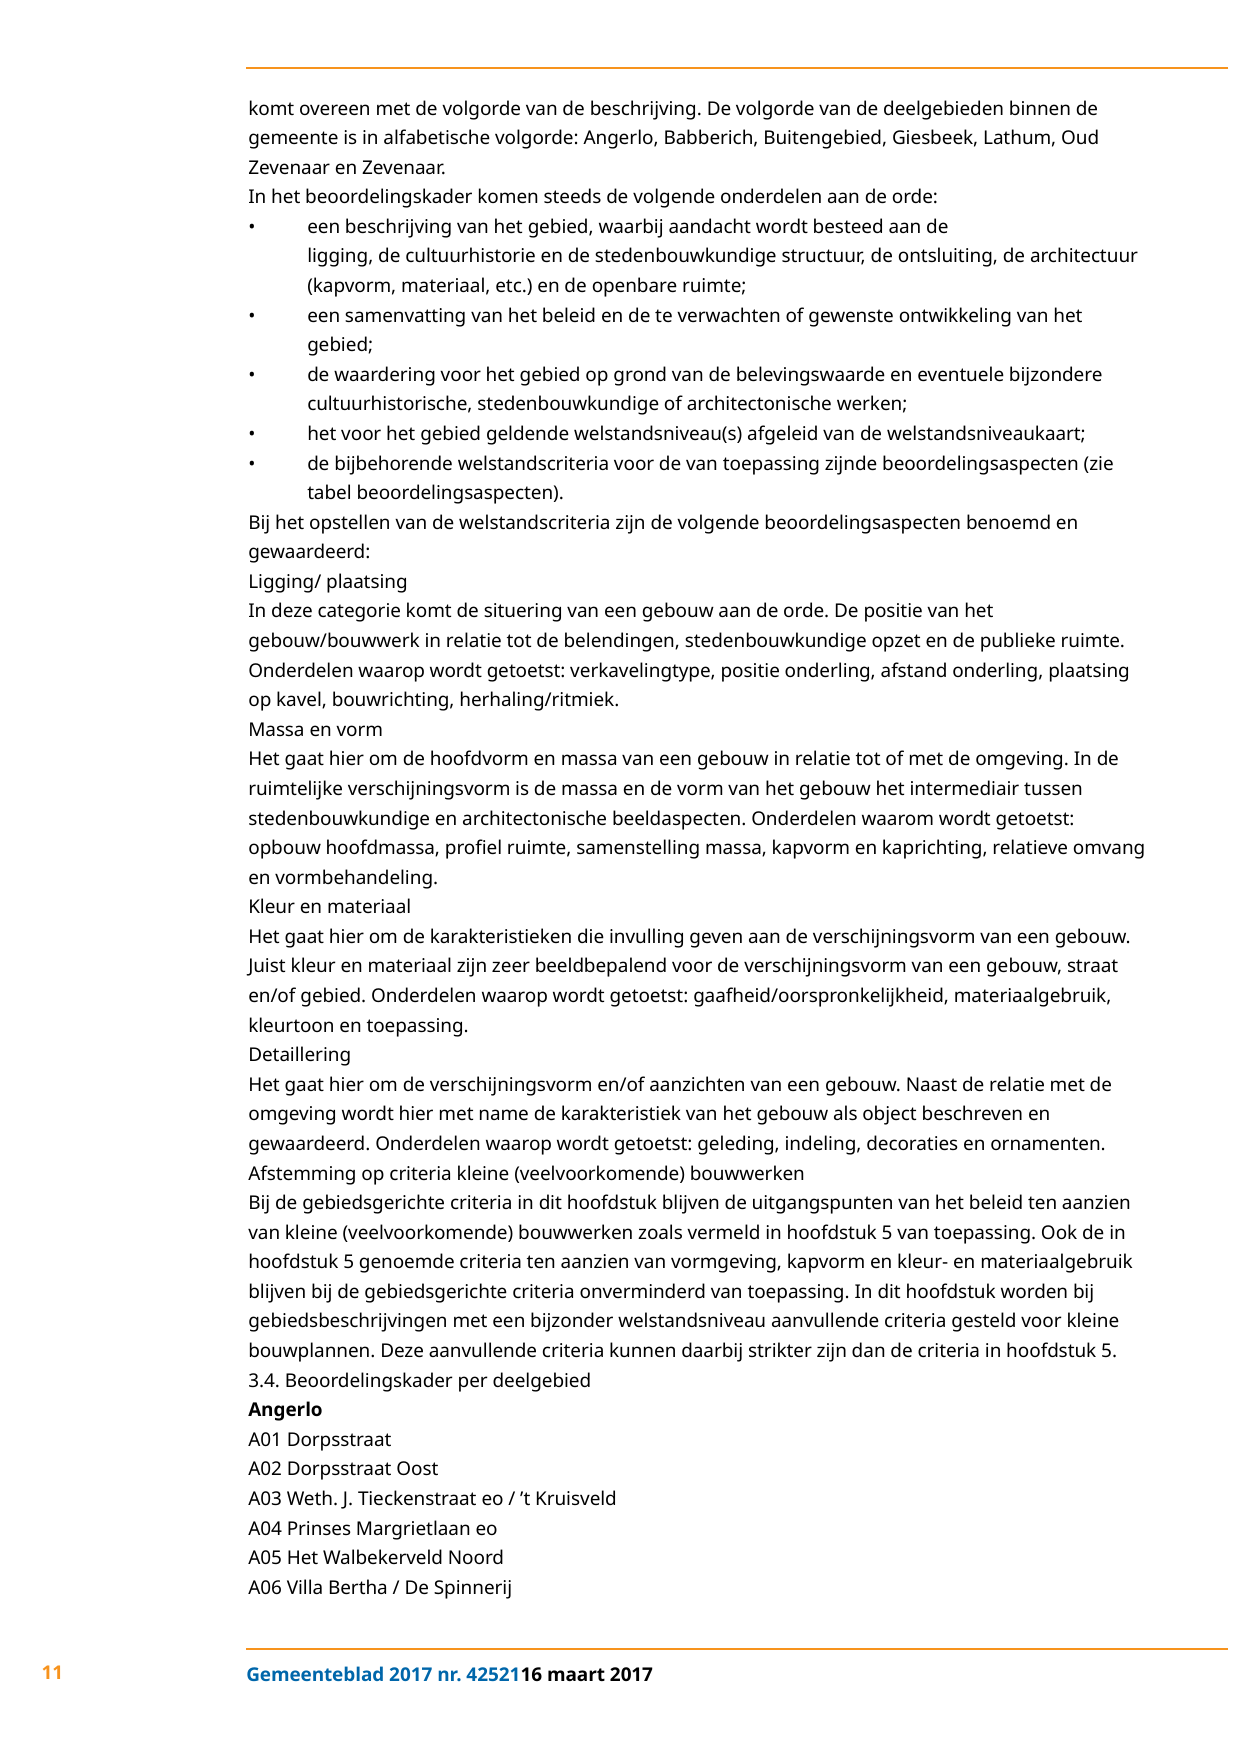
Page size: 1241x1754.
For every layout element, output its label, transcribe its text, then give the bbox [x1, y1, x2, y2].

list een samenvatting van het beleid en de te verwachten of gewenste ontwikkeling van het gebied; [248, 302, 1152, 357]
text In deze categorie komt de situering van een gebouw aan de orde. De positie van het gebouw/bouwwerk in relatie tot de belendingen, stedenbouwkundige opzet en de publieke ruimte. Onderdelen waarop wordt getoetst: verkavelingtype, positie onderling, afstand onderling, plaatsing op kavel, bouwrichting, herhaling/ritmiek. [248, 598, 1152, 712]
text Bij de gebiedsgerichte criteria in dit hoofdstuk blijven de uitgangspunten van het beleid ten aanzien van kleine (veelvoorkomende) bouwwerken zoals vermeld in hoofdstuk 5 van toepassing. Ook de in hoofdstuk 5 genoemde criteria ten aanzien van vormgeving, kapvorm en kleur- en materiaalgebruik blijven bij de gebiedsgerichte criteria onverminderd van toepassing. In dit hoofdstuk worden bij gebiedsbeschrijvingen met een bijzonder welstandsniveau aanvullende criteria gesteld voor kleine bouwplannen. Deze aanvullende criteria kunnen daarbij strikter zijn dan de criteria in hoofdstuk 5. [248, 1189, 1152, 1363]
text Afstemming op criteria kleine (veelvoorkomende) bouwwerken [248, 1160, 1152, 1186]
list ligging, de cultuurhistorie en de stedenbouwkundige structuur, de ontsluiting, de architectuur (kapvorm, materiaal, etc.) en de openbare ruimte; [248, 243, 1152, 298]
text komt overeen met de volgorde van de beschrijving. De volgorde van de deelgebieden binnen de gemeente is in alfabetische volgorde: Angerlo, Babberich, Buitengebied, Giesbeek, Lathum, Oud Zevenaar en Zevenaar. [248, 95, 1152, 180]
text Kleur en materiaal [248, 893, 1152, 919]
text Bij het opstellen van de welstandscriteria zijn de volgende beoordelingsaspecten benoemd en gewaardeerd: [248, 509, 1152, 564]
text Het gaat hier om de hoofdvorm en massa van een gebouw in relatie tot of met de omgeving. In de ruimtelijke verschijningsvorm is de massa en de vorm van het gebouw het intermediair tussen stedenbouwkundige en architectonische beeldaspecten. Onderdelen waarom wordt getoetst: opbouw hoofdmassa, profiel ruimte, samenstelling massa, kapvorm en kaprichting, relatieve omvang en vormbehandeling. [248, 746, 1152, 890]
text Angerlo [248, 1396, 1152, 1422]
picture [41, 47, 231, 172]
text In het beoordelingskader komen steeds de volgende onderdelen aan de orde: [248, 183, 1152, 209]
text Detaillering [248, 1041, 1152, 1067]
text Ligging/ plaatsing [248, 568, 1152, 594]
text Massa en vorm [248, 716, 1152, 742]
text Het gaat hier om de verschijningsvorm en/of aanzichten van een gebouw. Naast de relatie met de omgeving wordt hier met name de karakteristiek van het gebouw als object beschreven en gewaardeerd. Onderdelen waarop wordt getoetst: geleding, indeling, decoraties en ornamenten. [248, 1071, 1152, 1156]
text Het gaat hier om de karakteristieken die invulling geven aan de verschijningsvorm van een gebouw. Juist kleur en materiaal zijn zeer beeldbepalend voor de verschijningsvorm van een gebouw, straat en/of gebied. Onderdelen waarop wordt getoetst: gaafheid/oorspronkelijkheid, materiaalgebruik, kleurtoon en toepassing. [248, 923, 1152, 1038]
list de waardering voor het gebied op grond van de belevingswaarde en eventuele bijzondere cultuurhistorische, stedenbouwkundige of architectonische werken; [248, 361, 1152, 416]
list een beschrijving van het gebied, waarbij aandacht wordt besteed aan de [248, 213, 1152, 239]
text A02 Dorpsstraat Oost [248, 1456, 1152, 1481]
text A03 Weth. J. Tieckenstraat eo / ’t Kruisveld [248, 1485, 1152, 1511]
text A05 Het Walbekerveld Noord [248, 1544, 1152, 1570]
text A06 Villa Bertha / De Spinnerij [248, 1574, 1152, 1600]
text A01 Dorpsstraat [248, 1426, 1152, 1452]
list het voor het gebied geldende welstandsniveau(s) afgeleid van de welstandsniveaukaart; [248, 420, 1152, 446]
text A04 Prinses Margrietlaan eo [248, 1515, 1152, 1541]
list de bijbehorende welstandscriteria voor de van toepassing zijnde beoordelingsaspecten (zie tabel beoordelingsaspecten). [248, 450, 1152, 505]
text 3.4. Beoordelingskader per deelgebied [248, 1367, 1152, 1393]
